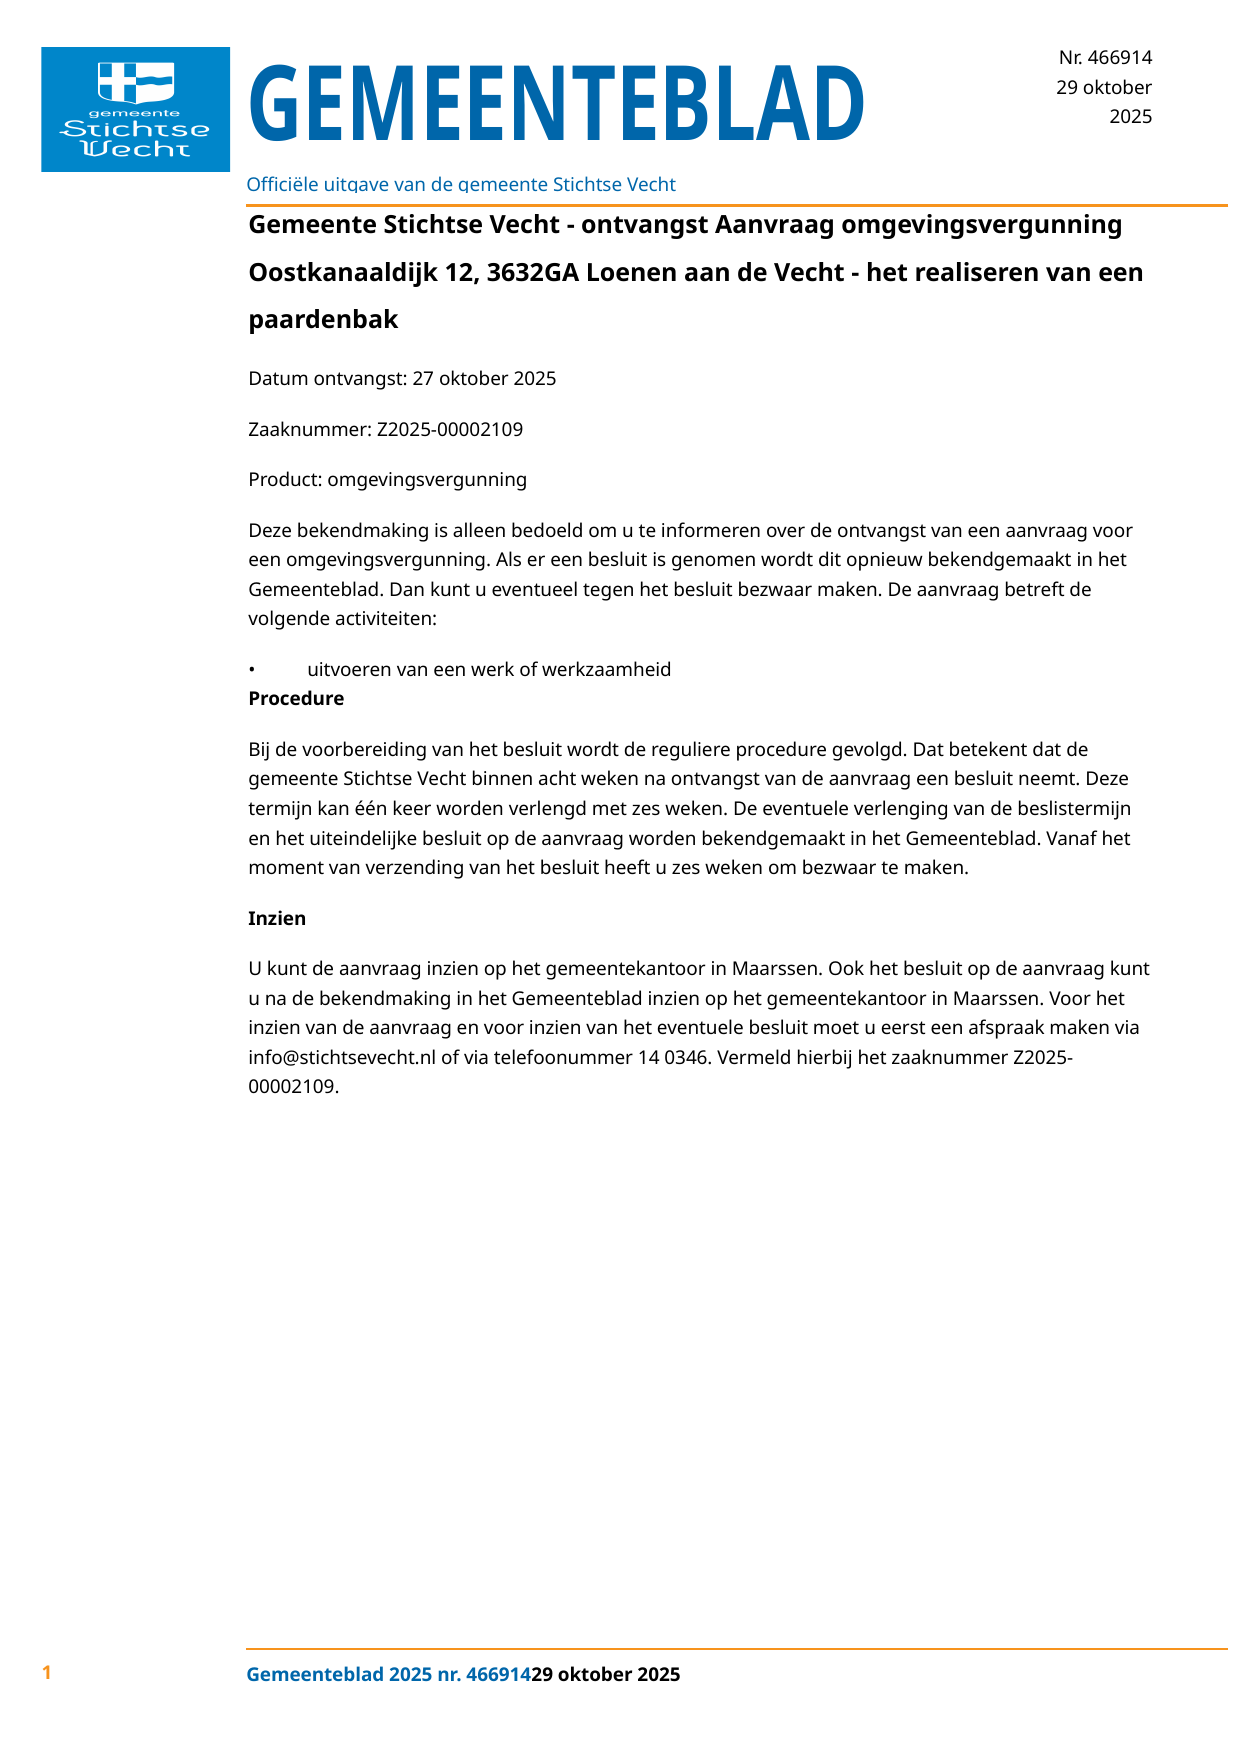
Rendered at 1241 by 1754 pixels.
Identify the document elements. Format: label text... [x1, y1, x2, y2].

text Zaaknummer: Z2025-00002109 [248, 416, 1152, 442]
text Datum ontvangst: 27 oktober 2025 [248, 366, 1152, 391]
text Procedure [248, 686, 1152, 711]
text U kunt de aanvraag inzien op het gemeentekantoor in Maarssen. Ook het besluit op de aanvraag kunt u na de bekendmaking in het Gemeenteblad inzien op het gemeentekantoor in Maarssen. Voor het inzien van de aanvraag en voor inzien van het eventuele besluit moet u eerst een afspraak maken via info@stichtsevecht.nl of via telefoonummer 14 0346. Vermeld hierbij het zaaknummer Z2025-00002109. [248, 955, 1152, 1099]
picture [137, 63, 174, 103]
text Product: omgevingsvergunning [248, 466, 1152, 492]
text Bij de voorbereiding van het besluit wordt de reguliere procedure gevolgd. Dat betekent dat de gemeente Stichtse Vecht binnen acht weken na ontvangst van de aanvraag een besluit neemt. Deze termijn kan één keer worden verlengd met zes weken. De eventuele verlenging van de beslistermijn en het uiteindelijke besluit op de aanvraag worden bekendgemaakt in het Gemeenteblad. Vanaf het moment van verzending van het besluit heeft u zes weken om bezwaar te maken. [248, 736, 1152, 880]
text Gemeente Stichtse Vecht - ontvangst Aanvraag omgevingsvergunning Oostkanaaldijk 12, 3632GA Loenen aan de Vecht - het realiseren van een paardenbak [248, 207, 1152, 336]
text Inzien [248, 905, 1152, 930]
list uitvoeren van een werk of werkzaamheid [248, 656, 1152, 682]
picture [99, 63, 135, 101]
text Deze bekendmaking is alleen bedoeld om u te informeren over de ontvangst van een aanvraag voor een omgevingsvergunning. Als er een besluit is genomen wordt dit opnieuw bekendgemaakt in het Gemeenteblad. Dan kunt u eventueel tegen het besluit bezwaar maken. De aanvraag betreft de volgende activiteiten: [248, 517, 1152, 631]
